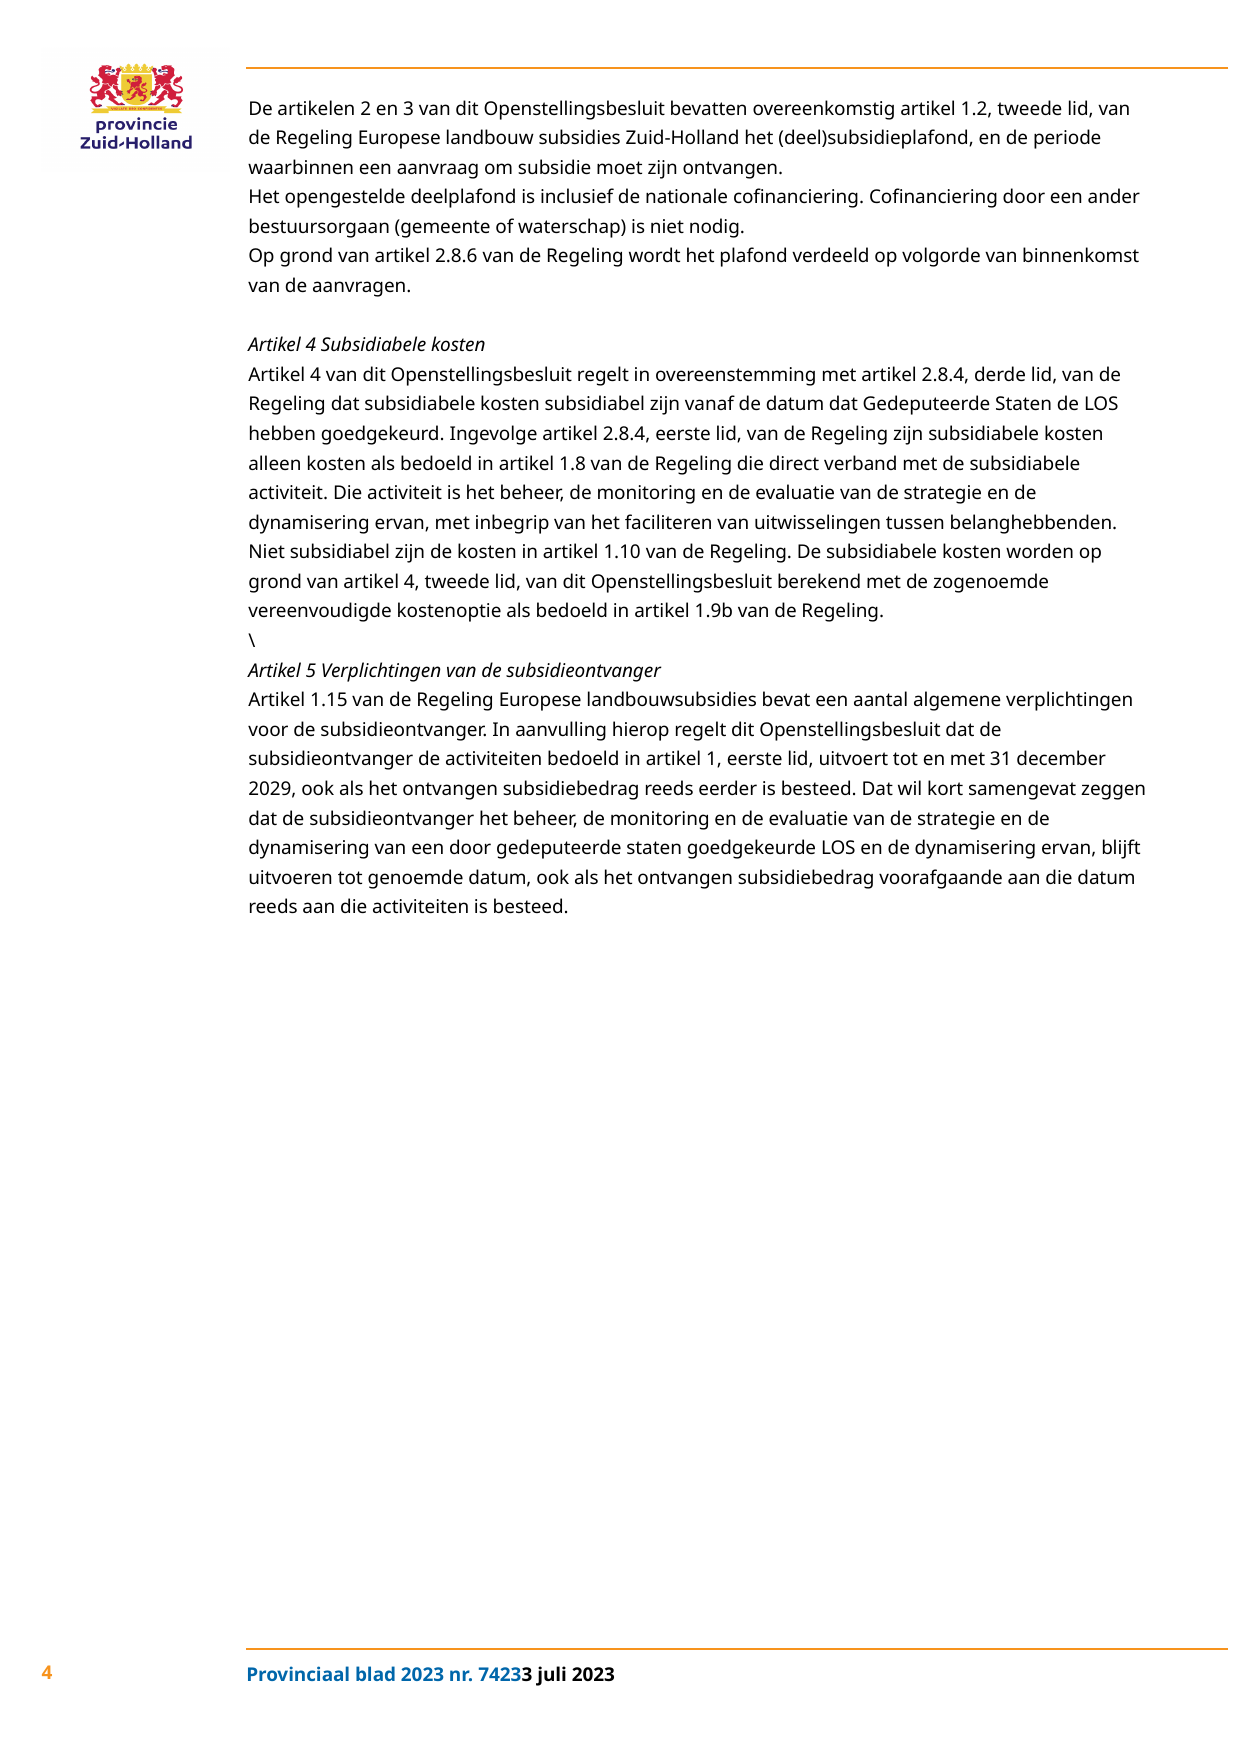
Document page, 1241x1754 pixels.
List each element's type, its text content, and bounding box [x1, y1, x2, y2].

text Artikel 1.15 van de Regeling Europese landbouwsubsidies bevat een aantal algemene verplichtingen voor de subsidieontvanger. In aanvulling hierop regelt dit Openstellingsbesluit dat de subsidieontvanger de activiteiten bedoeld in artikel 1, eerste lid, uitvoert tot en met 31 december 2029, ook als het ontvangen subsidiebedrag reeds eerder is besteed. Dat wil kort samengevat zeggen dat de subsidieontvanger het beheer, de monitoring en de evaluatie van de strategie en de dynamisering van een door gedeputeerde staten goedgekeurde LOS en de dynamisering ervan, blijft uitvoeren tot genoemde datum, ook als het ontvangen subsidiebedrag voorafgaande aan die datum reeds aan die activiteiten is besteed. [248, 686, 1152, 919]
text Op grond van artikel 2.8.6 van de Regeling wordt het plafond verdeeld op volgorde van binnenkomst van de aanvragen. [248, 243, 1152, 298]
text \ [248, 627, 1152, 653]
text Artikel 4 Subsidiabele kosten [248, 331, 1152, 357]
text De artikelen 2 en 3 van dit Openstellingsbesluit bevatten overeenkomstig artikel 1.2, tweede lid, van de Regeling Europese landbouw subsidies Zuid-Holland het (deel)subsidieplafond, en de periode waarbinnen een aanvraag om subsidie moet zijn ontvangen. [248, 95, 1152, 180]
picture [41, 47, 231, 172]
text Artikel 4 van dit Openstellingsbesluit regelt in overeenstemming met artikel 2.8.4, derde lid, van de Regeling dat subsidiabele kosten subsidiabel zijn vanaf de datum dat Gedeputeerde Staten de LOS hebben goedgekeurd. Ingevolge artikel 2.8.4, eerste lid, van de Regeling zijn subsidiabele kosten alleen kosten als bedoeld in artikel 1.8 van de Regeling die direct verband met de subsidiabele activiteit. Die activiteit is het beheer, de monitoring en de evaluatie van de strategie en de dynamisering ervan, met inbegrip van het faciliteren van uitwisselingen tussen belanghebbenden. Niet subsidiabel zijn de kosten in artikel 1.10 van de Regeling. De subsidiabele kosten worden op grond van artikel 4, tweede lid, van dit Openstellingsbesluit berekend met de zogenoemde vereenvoudigde kostenoptie als bedoeld in artikel 1.9b van de Regeling. [248, 361, 1152, 623]
text Het opengestelde deelplafond is inclusief de nationale cofinanciering. Cofinanciering door een ander bestuursorgaan (gemeente of waterschap) is niet nodig. [248, 183, 1152, 239]
text Artikel 5 Verplichtingen van de subsidieontvanger [248, 657, 1152, 683]
